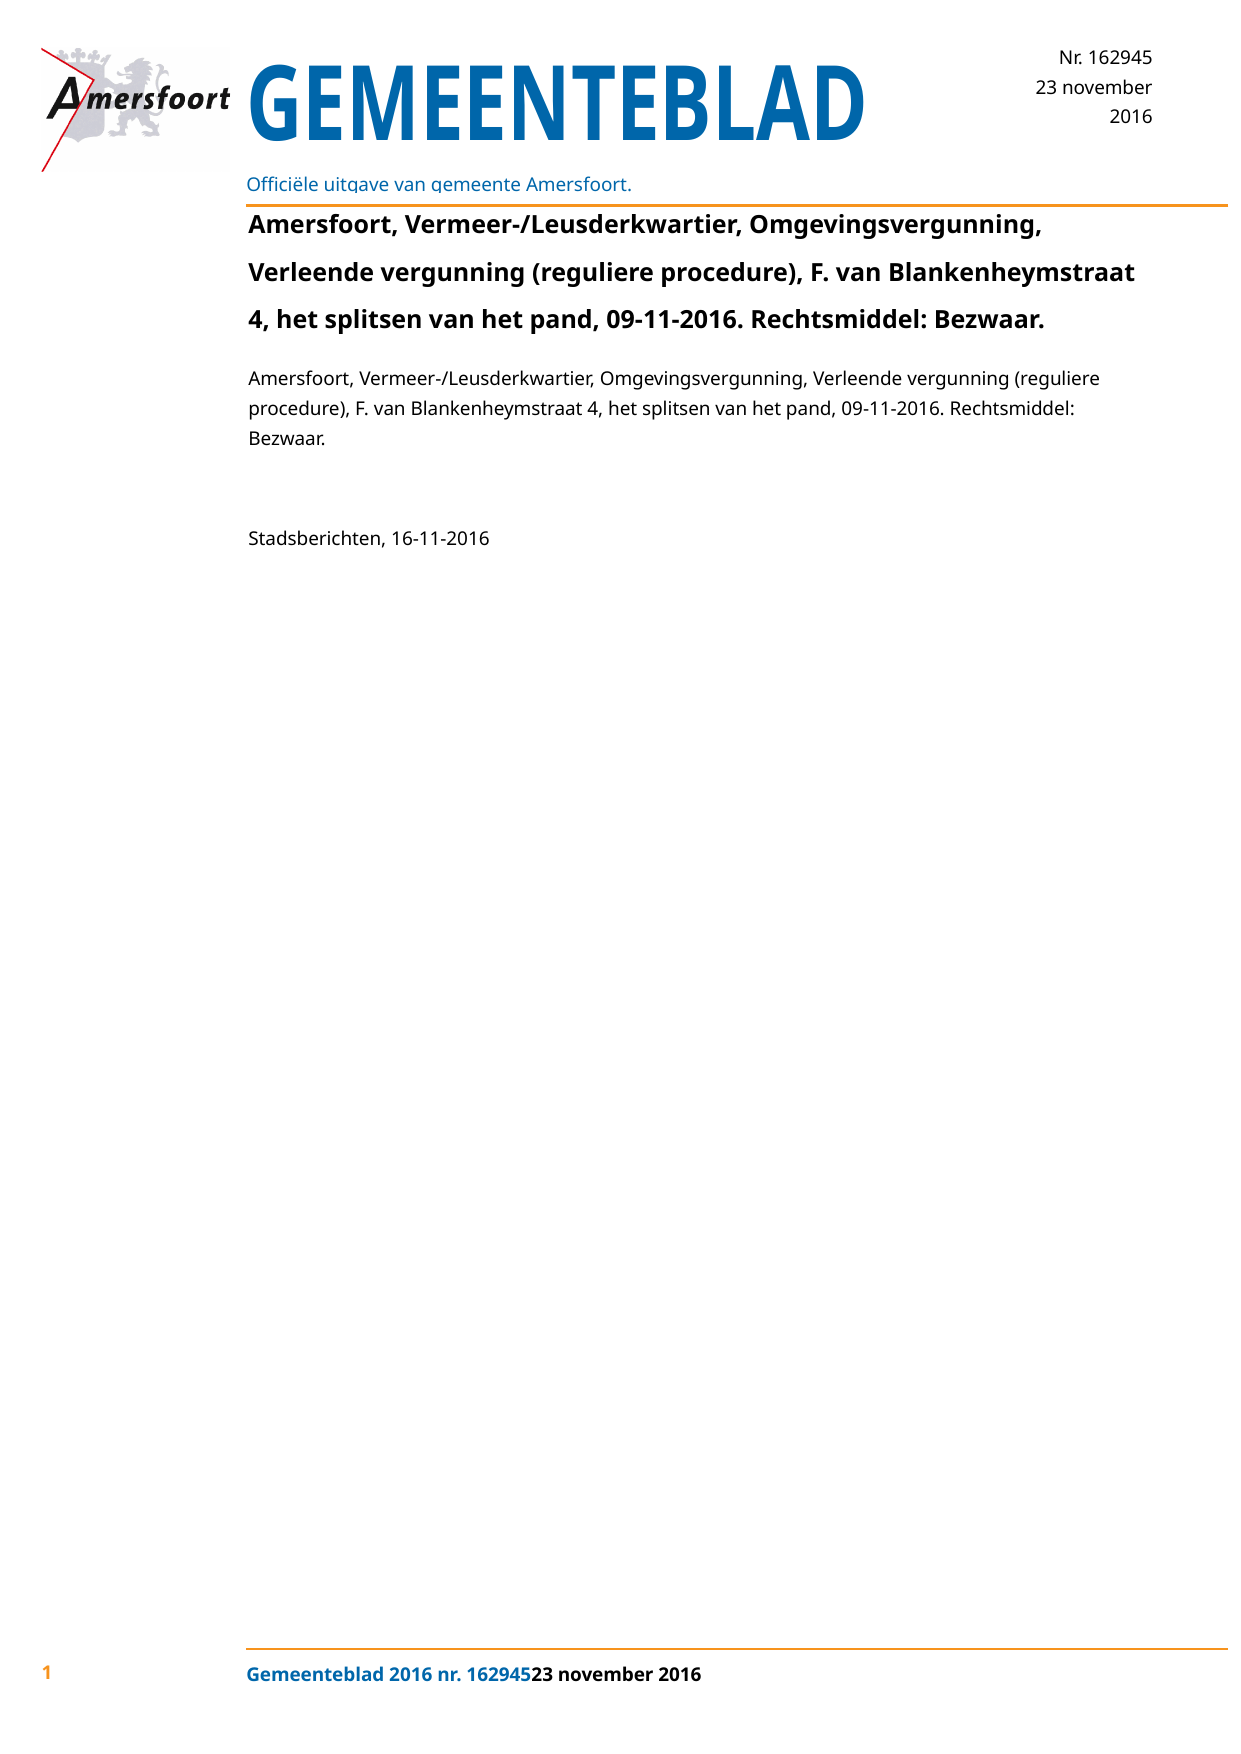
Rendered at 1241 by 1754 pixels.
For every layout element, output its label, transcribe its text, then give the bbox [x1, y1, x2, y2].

text Amersfoort, Vermeer-/Leusderkwartier, Omgevingsvergunning, Verleende vergunning (reguliere procedure), F. van Blankenheymstraat 4, het splitsen van het pand, 09-11-2016. Rechtsmiddel: Bezwaar. [248, 366, 1152, 450]
text Stadsberichten, 16-11-2016 [248, 526, 1152, 551]
picture [41, 47, 231, 172]
text Amersfoort, Vermeer-/Leusderkwartier, Omgevingsvergunning, Verleende vergunning (reguliere procedure), F. van Blankenheymstraat 4, het splitsen van het pand, 09-11-2016. Rechtsmiddel: Bezwaar. [248, 207, 1152, 336]
